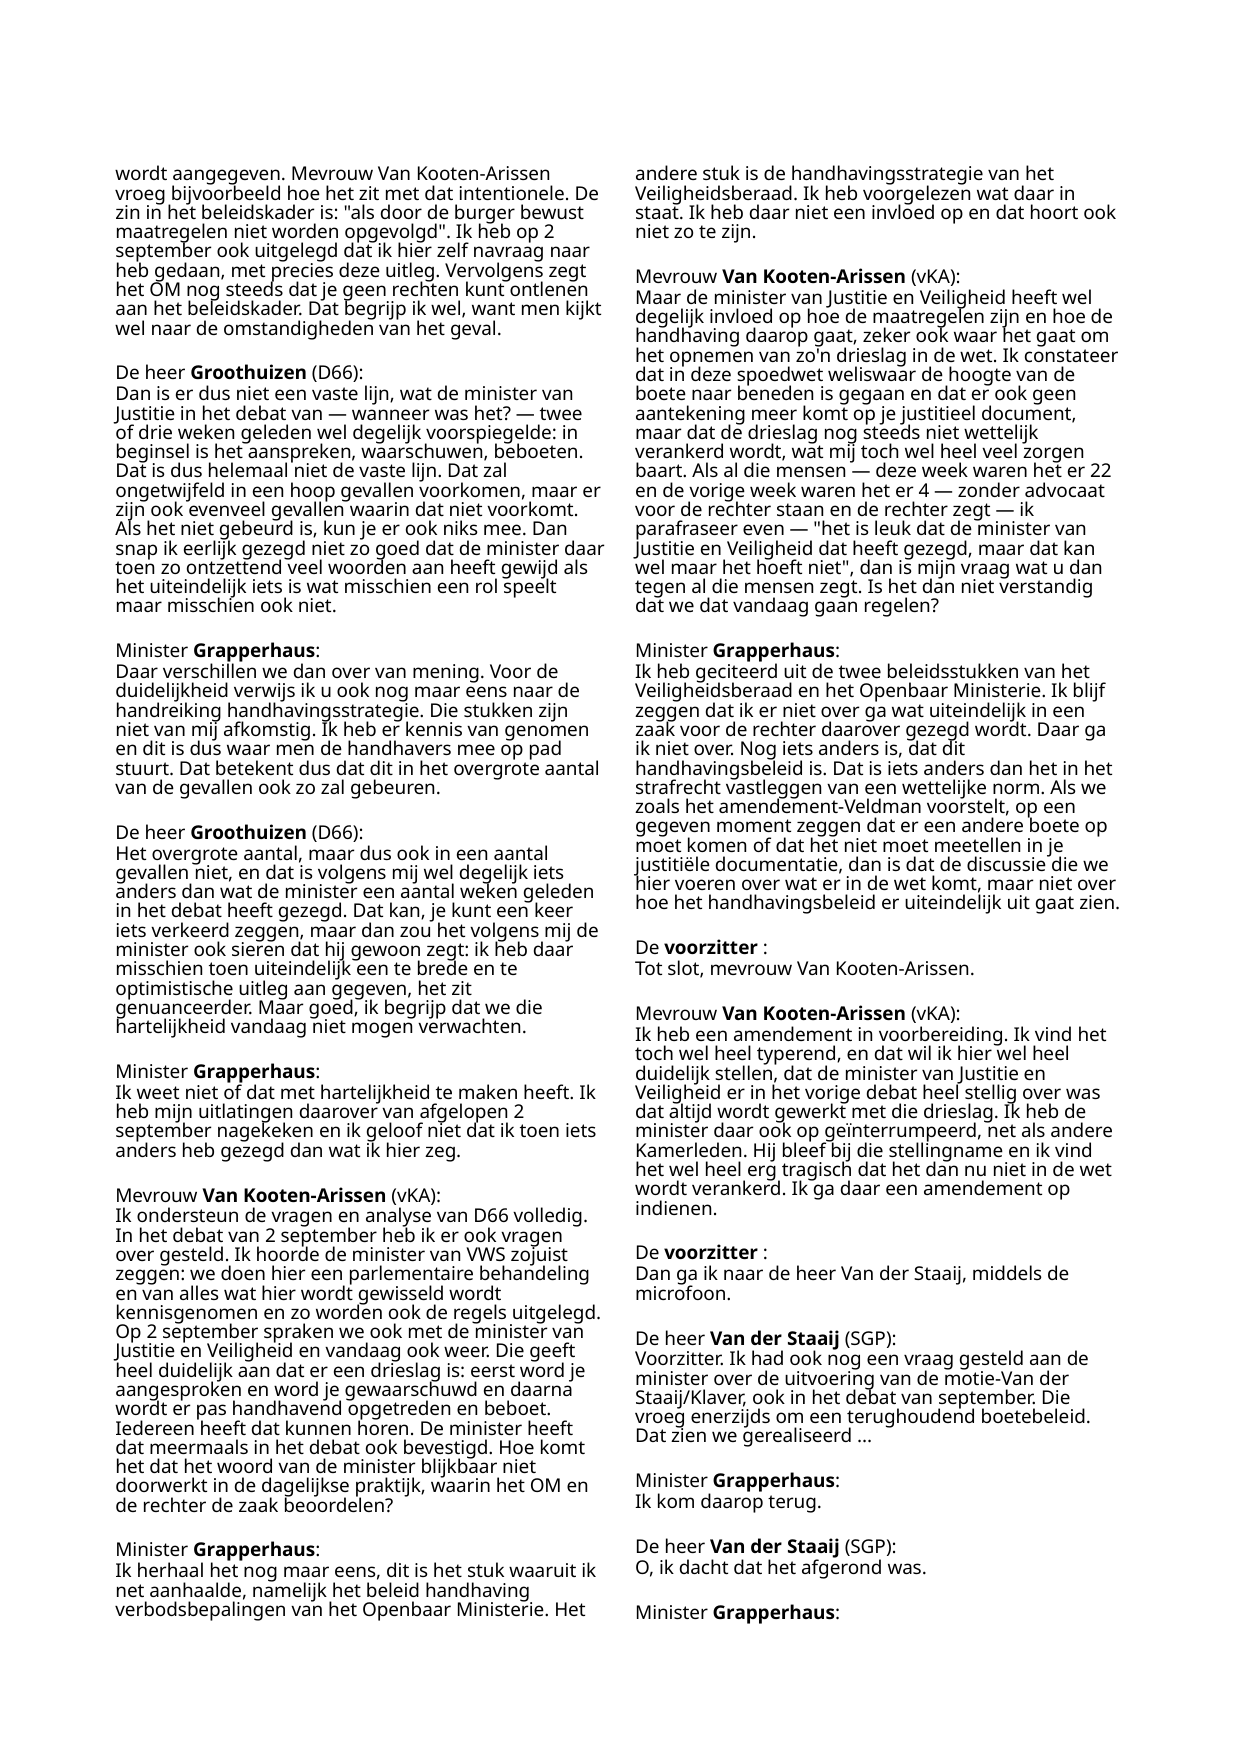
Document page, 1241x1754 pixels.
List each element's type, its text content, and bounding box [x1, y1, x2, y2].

text Ik herhaal het nog maar eens, dit is het stuk waaruit ik net aanhaalde, namelijk het beleid handhaving verbodsbepalingen van het Openbaar Ministerie. Het [115, 1562, 605, 1620]
text Mevrouw Van Kooten-Arissen (vKA): [115, 1182, 605, 1207]
text Mevrouw Van Kooten-Arissen (vKA): [635, 263, 1125, 289]
text Daar verschillen we dan over van mening. Voor de duidelijkheid verwijs ik u ook nog maar eens naar de handreiking handhavingsstrategie. Die stukken zijn niet van mij afkomstig. Ik heb er kennis van genomen en dit is dus waar men de handhavers mee op pad stuurt. Dat betekent dus dat dit in het overgrote aantal van de gevallen ook zo zal gebeuren. [115, 663, 605, 798]
text Tot slot, mevrouw Van Kooten-Arissen. [635, 960, 1125, 979]
text Het overgrote aantal, maar dus ook in een aantal gevallen niet, en dat is volgens mij wel degelijk iets anders dan wat de minister een aantal weken geleden in het debat heeft gezegd. Dat kan, je kunt een keer iets verkeerd zeggen, maar dan zou het volgens mij de minister ook sieren dat hij gewoon zegt: ik heb daar misschien toen uiteindelijk een te brede en te optimistische uitleg aan gegeven, het zit genuanceerder. Maar goed, ik begrijp dat we die hartelijkheid vandaag niet mogen verwachten. [115, 844, 605, 1037]
text Dan is er dus niet een vaste lijn, wat de minister van Justitie in het debat van — wanneer was het? — twee of drie weken geleden wel degelijk voorspiegelde: in beginsel is het aanspreken, waarschuwen, beboeten. Dat is dus helemaal niet de vaste lijn. Dat zal ongetwijfeld in een hoop gevallen voorkomen, maar er zijn ook evenveel gevallen waarin dat niet voorkomt. Als het niet gebeurd is, kun je er ook niks mee. Dan snap ik eerlijk gezegd niet zo goed dat de minister daar toen zo ontzettend veel woorden aan heeft gewijd als het uiteindelijk iets is wat misschien een rol speelt maar misschien ook niet. [115, 385, 605, 617]
text Minister Grapperhaus: [635, 1468, 1125, 1493]
text Dan ga ik naar de heer Van der Staaij, middels de microfoon. [635, 1265, 1125, 1304]
text Minister Grapperhaus: [635, 637, 1125, 663]
text Ik heb een amendement in voorbereiding. Ik vind het toch wel heel typerend, en dat wil ik hier wel heel duidelijk stellen, dat de minister van Justitie en Veiligheid er in het vorige debat heel stellig over was dat altijd wordt gewerkt met die drieslag. Ik heb de minister daar ook op geïnterrumpeerd, net als andere Kamerleden. Hij bleef bij die stellingname en ik vind het wel heel erg tragisch dat het dan nu niet in de wet wordt verankerd. Ik ga daar een amendement op indienen. [635, 1026, 1125, 1219]
text Ik kom daarop terug. [635, 1493, 1125, 1513]
text Minister Grapperhaus: [115, 1537, 605, 1562]
text De heer Groothuizen (D66): [115, 359, 605, 385]
text Ik ondersteun de vragen en analyse van D66 volledig. In het debat van 2 september heb ik er ook vragen over gesteld. Ik hoorde de minister van VWS zojuist zeggen: we doen hier een parlementaire behandeling en van alles wat hier wordt gewisseld wordt kennisgenomen en zo worden ook de regels uitgelegd. Op 2 september spraken we ook met de minister van Justitie en Veiligheid en vandaag ook weer. Die geeft heel duidelijk aan dat er een drieslag is: eerst word je aangesproken en word je gewaarschuwd en daarna wordt er pas handhavend opgetreden en beboet. Iedereen heeft dat kunnen horen. De minister heeft dat meermaals in het debat ook bevestigd. Hoe komt het dat het woord van de minister blijkbaar niet doorwerkt in de dagelijkse praktijk, waarin het OM en de rechter de zaak beoordelen? [115, 1207, 605, 1516]
text andere stuk is de handhavingsstrategie van het Veiligheidsberaad. Ik heb voorgelezen wat daar in staat. Ik heb daar niet een invloed op en dat hoort ook niet zo te zijn. [635, 165, 1125, 242]
text De voorzitter : [635, 1239, 1125, 1265]
text De heer Van der Staaij (SGP): [635, 1325, 1125, 1350]
text Minister Grapperhaus: [635, 1599, 1125, 1625]
text Ik weet niet of dat met hartelijkheid te maken heeft. Ik heb mijn uitlatingen daarover van afgelopen 2 september nagekeken en ik geloof niet dat ik toen iets anders heb gezegd dan wat ik hier zeg. [115, 1084, 605, 1161]
text Mevrouw Van Kooten-Arissen (vKA): [635, 1000, 1125, 1026]
text Maar de minister van Justitie en Veiligheid heeft wel degelijk invloed op hoe de maatregelen zijn en hoe de handhaving daarop gaat, zeker ook waar het gaat om het opnemen van zo'n drieslag in de wet. Ik constateer dat in deze spoedwet weliswaar de hoogte van de boete naar beneden is gegaan en dat er ook geen aantekening meer komt op je justitieel document, maar dat de drieslag nog steeds niet wettelijk verankerd wordt, wat mij toch wel heel veel zorgen baart. Als al die mensen — deze week waren het er 22 en de vorige week waren het er 4 — zonder advocaat voor de rechter staan en de rechter zegt — ik parafraseer even — "het is leuk dat de minister van Justitie en Veiligheid dat heeft gezegd, maar dat kan wel maar het hoeft niet", dan is mijn vraag wat u dan tegen al die mensen zegt. Is het dan niet verstandig dat we dat vandaag gaan regelen? [635, 289, 1125, 617]
text De heer Groothuizen (D66): [115, 819, 605, 844]
text De voorzitter : [635, 934, 1125, 960]
text O, ik dacht dat het afgerond was. [635, 1559, 1125, 1578]
text Ik heb geciteerd uit de twee beleidsstukken van het Veiligheidsberaad en het Openbaar Ministerie. Ik blijf zeggen dat ik er niet over ga wat uiteindelijk in een zaak voor de rechter daarover gezegd wordt. Daar ga ik niet over. Nog iets anders is, dat dit handhavingsbeleid is. Dat is iets anders dan het in het strafrecht vastleggen van een wettelijke norm. Als we zoals het amendement-Veldman voorstelt, op een gegeven moment zeggen dat er een andere boete op moet komen of dat het niet moet meetellen in je justitiële documentatie, dan is dat de discussie die we hier voeren over wat er in de wet komt, maar niet over hoe het handhavingsbeleid er uiteindelijk uit gaat zien. [635, 663, 1125, 914]
text De heer Van der Staaij (SGP): [635, 1533, 1125, 1559]
text Minister Grapperhaus: [115, 1058, 605, 1084]
text Minister Grapperhaus: [115, 637, 605, 663]
text wordt aangegeven. Mevrouw Van Kooten-Arissen vroeg bijvoorbeeld hoe het zit met dat intentionele. De zin in het beleidskader is: "als door de burger bewust maatregelen niet worden opgevolgd". Ik heb op 2 september ook uitgelegd dat ik hier zelf navraag naar heb gedaan, met precies deze uitleg. Vervolgens zegt het OM nog steeds dat je geen rechten kunt ontlenen aan het beleidskader. Dat begrijp ik wel, want men kijkt wel naar de omstandigheden van het geval. [115, 165, 605, 339]
text Voorzitter. Ik had ook nog een vraag gesteld aan de minister over de uitvoering van de motie-Van der Staaij/Klaver, ook in het debat van september. Die vroeg enerzijds om een terughoudend boetebeleid. Dat zien we gerealiseerd ... [635, 1350, 1125, 1447]
